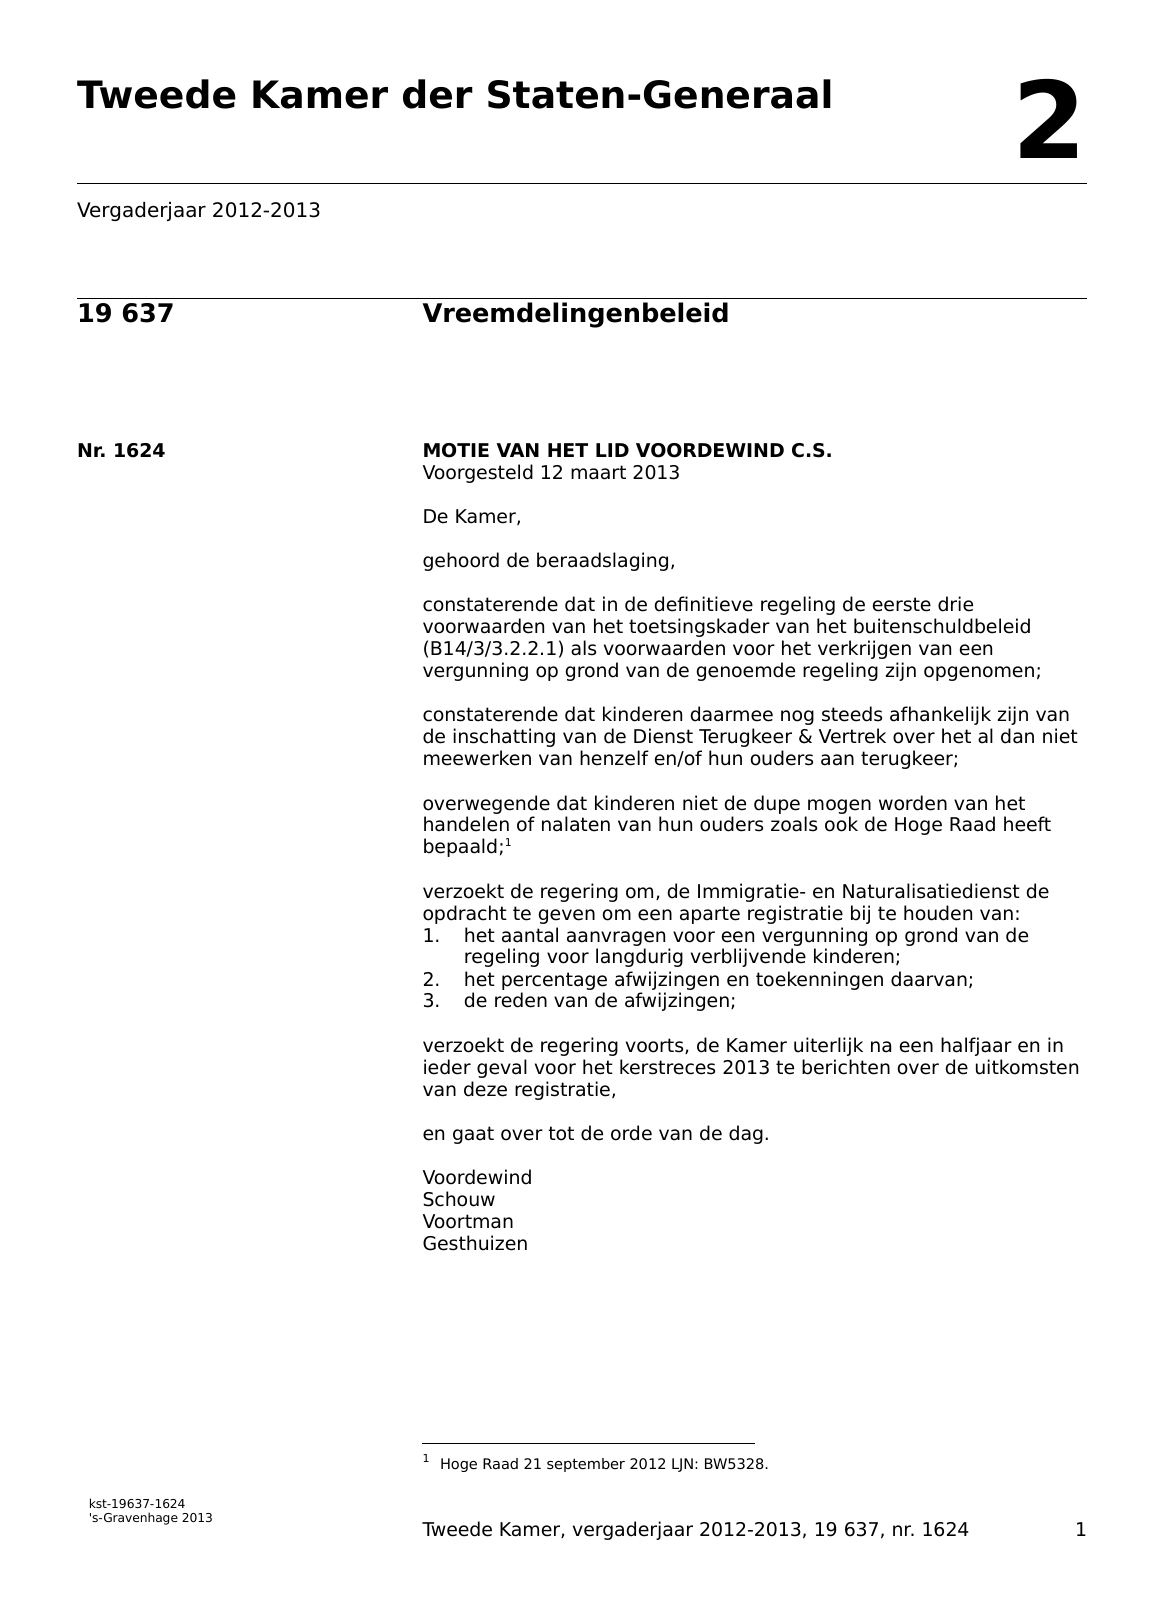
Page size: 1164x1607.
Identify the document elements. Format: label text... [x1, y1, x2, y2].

subtitle Nr. 1624 MOTIE VAN HET LID VOORDEWIND C.S. [77, 440, 1087, 462]
table_cell Vergaderjaar 2012-2013 [77, 184, 1087, 298]
text 3. de reden van de afwijzingen; [422, 990, 1087, 1012]
table_header 2 [886, 59, 1087, 183]
table_header Tweede Kamer der Staten-Generaal [77, 59, 886, 183]
text Hoge Raad 21 september 2012 LJN: BW5328. [422, 1452, 1087, 1474]
text Voorgesteld 12 maart 2013 [422, 462, 1087, 484]
text kst-19637-1624 [88, 1497, 323, 1511]
subtitle 19 637 Vreemdelingenbeleid [77, 299, 1087, 329]
text 1. het aantal aanvragen voor een vergunning op grond van de regeling voor langdurig verblijvende kinderen; [422, 924, 1087, 968]
text gehoord de beraadslaging, [422, 550, 1087, 572]
text De Kamer, [422, 506, 1087, 528]
text 2. het percentage afwijzingen en toekenningen daarvan; [422, 968, 1087, 990]
text verzoekt de regering om, de Immigratie- en Naturalisatiedienst de opdracht te geven om een aparte registratie bij te houden van: [422, 881, 1087, 924]
text constaterende dat kinderen daarmee nog steeds afhankelijk zijn van de inschatting van de Dienst Terugkeer & Vertrek over het al dan niet meewerken van henzelf en/of hun ouders aan terugkeer; [422, 704, 1087, 770]
text overwegende dat kinderen niet de dupe mogen worden van het handelen of nalaten van hun ouders zoals ook de Hoge Raad heeft bepaald; [422, 792, 1087, 858]
text 's-Gravenhage 2013 [88, 1511, 323, 1525]
text Voordewind [422, 1167, 1087, 1189]
text verzoekt de regering voorts, de Kamer uiterlijk na een halfjaar en in ieder geval voor het kerstreces 2013 te berichten over de uitkomsten van deze registratie, [422, 1034, 1087, 1101]
text Voortman [422, 1211, 1087, 1233]
text constaterende dat in de definitieve regeling de eerste drie voorwaarden van het toetsingskader van het buitenschuldbeleid (B14/3/3.2.2.1) als voorwaarden voor het verkrijgen van een vergunning op grond van de genoemde regeling zijn opgenomen; [422, 594, 1087, 682]
text Gesthuizen [422, 1233, 1087, 1255]
text Schouw [422, 1189, 1087, 1211]
text en gaat over tot de orde van de dag. [422, 1123, 1087, 1145]
